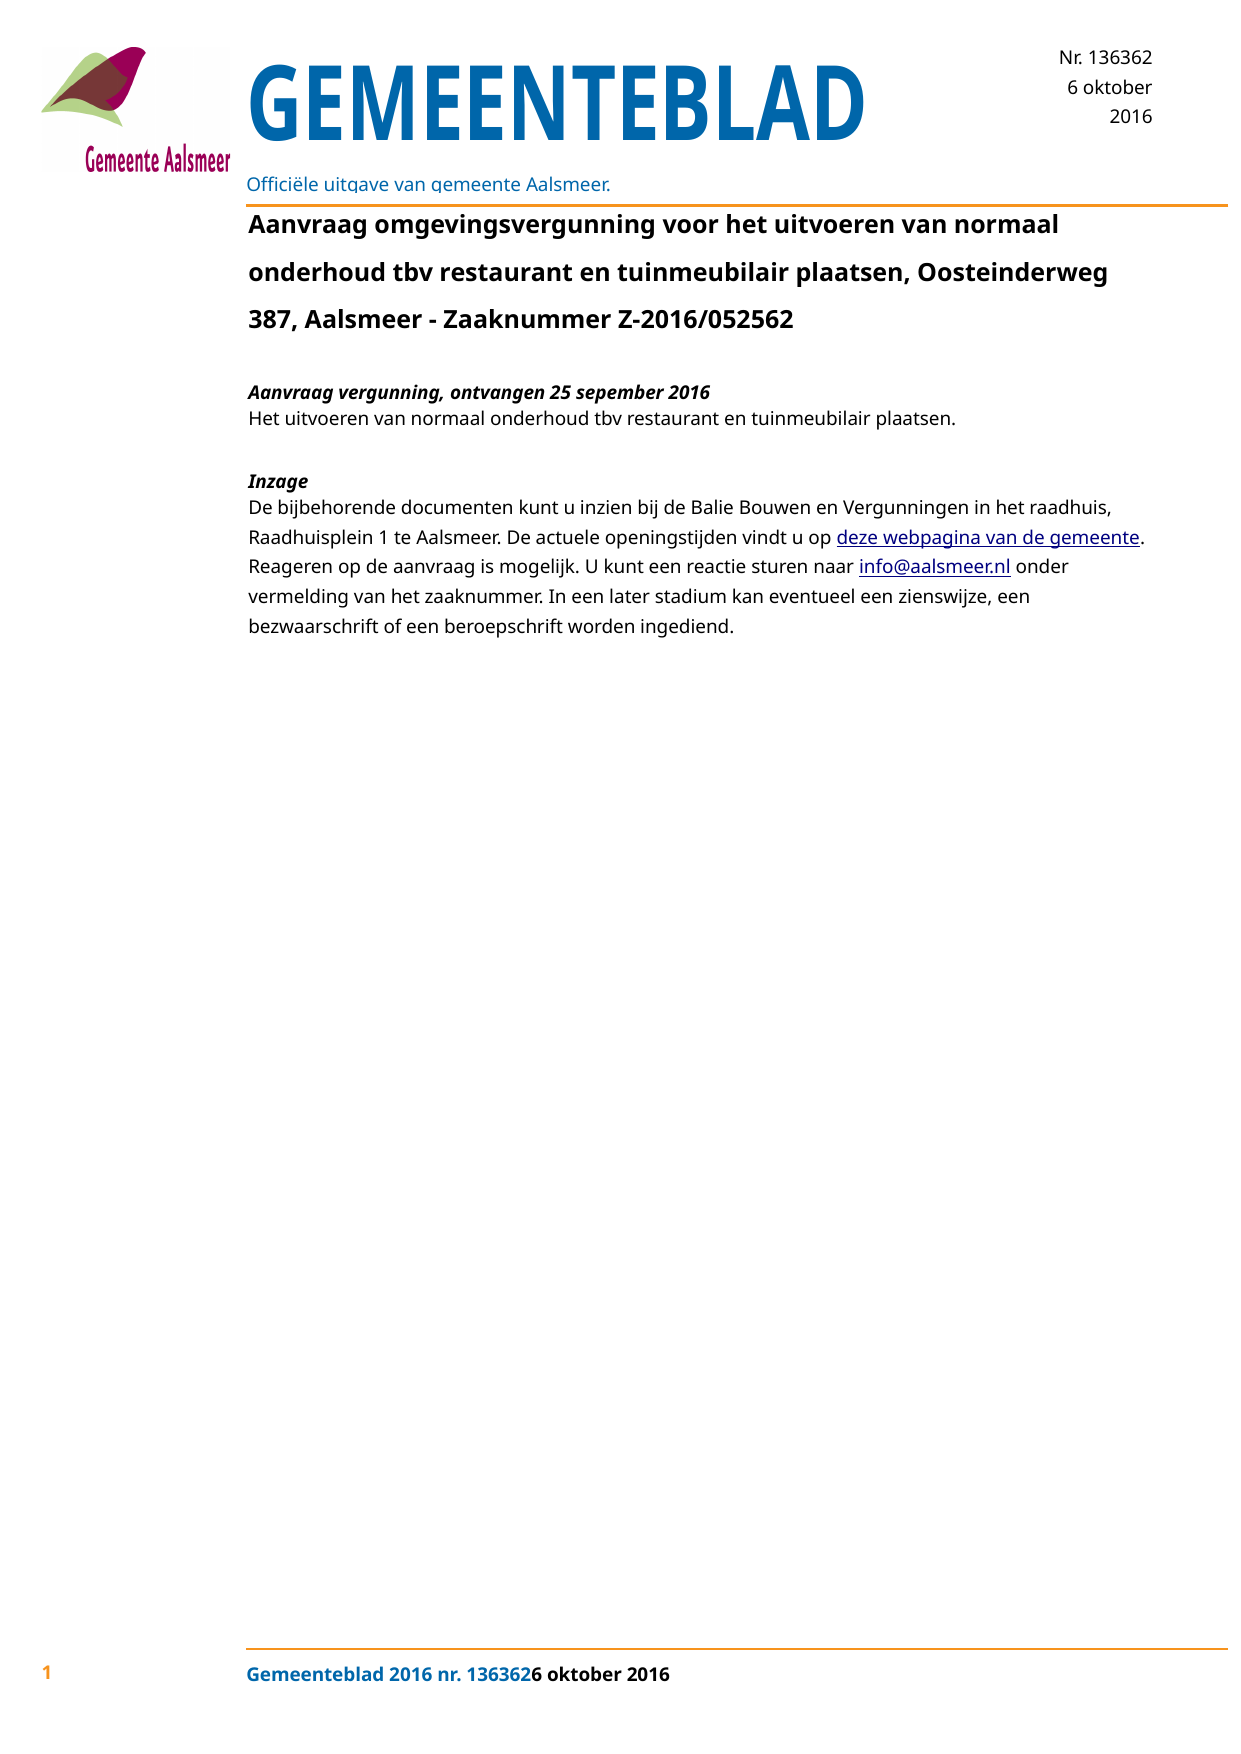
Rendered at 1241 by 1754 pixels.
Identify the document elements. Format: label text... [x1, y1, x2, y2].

text Aanvraag omgevingsvergunning voor het uitvoeren van normaal onderhoud tbv restaurant en tuinmeubilair plaatsen, Oosteinderweg 387, Aalsmeer - Zaaknummer Z-2016/052562 [248, 207, 1152, 336]
text Inzage [248, 469, 1152, 494]
picture [41, 47, 231, 172]
text De bijbehorende documenten kunt u inzien bij de Balie Bouwen en Vergunningen in het raadhuis, Raadhuisplein 1 te Aalsmeer. De actuele openingstijden vindt u op deze webpagina van de gemeente. Reageren op de aanvraag is mogelijk. U kunt een reactie sturen naar info@aalsmeer.nl onder vermelding van het zaaknummer. In een later stadium kan eventueel een zienswijze, een bezwaarschrift of een beroepschrift worden ingediend. [248, 494, 1152, 638]
text ​ [248, 663, 1152, 689]
text Het uitvoeren van normaal onderhoud tbv restaurant en tuinmeubilair plaatsen. [248, 405, 1152, 431]
text Aanvraag vergunning, ontvangen 25 sepember 2016 [248, 379, 1152, 405]
